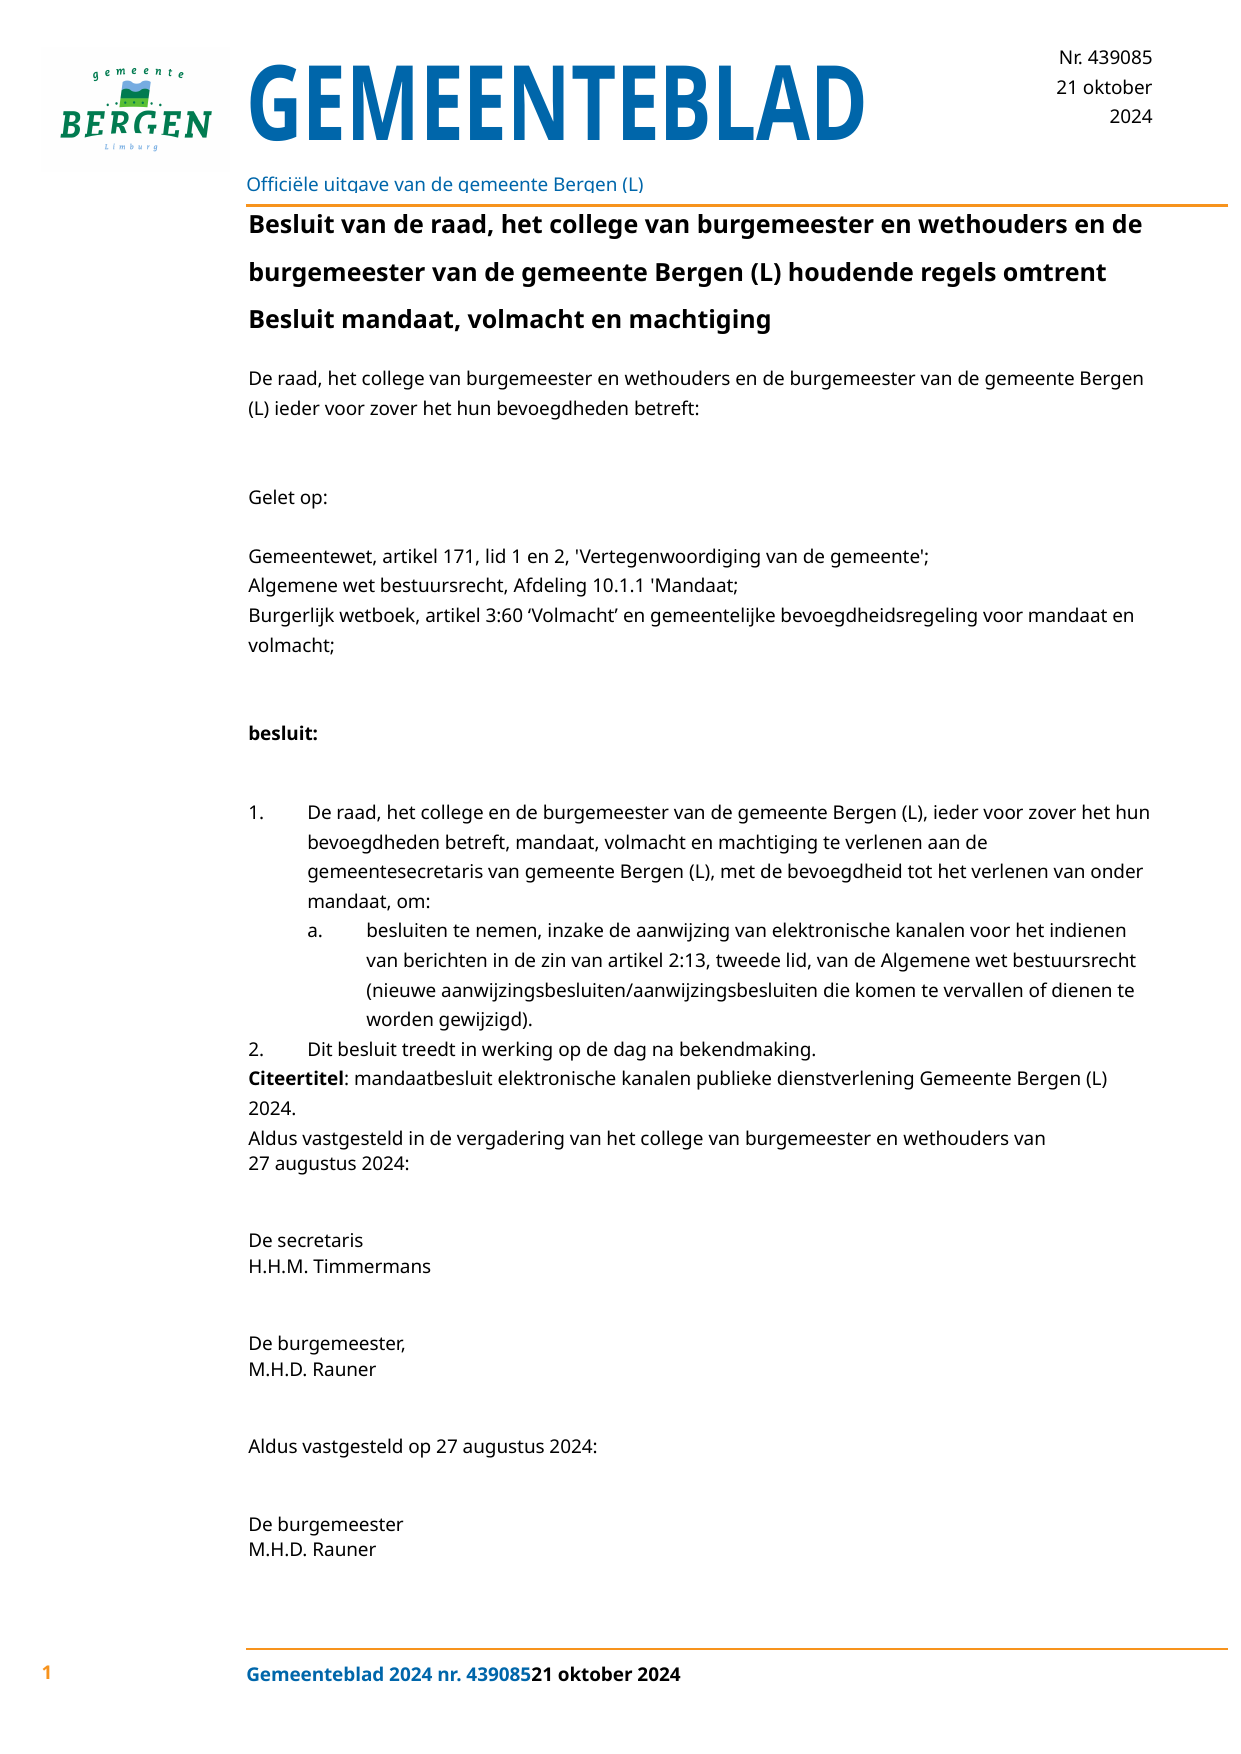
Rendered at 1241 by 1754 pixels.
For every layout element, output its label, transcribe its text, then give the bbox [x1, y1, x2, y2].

text Besluit van de raad, het college van burgemeester en wethouders en de burgemeester van de gemeente Bergen (L) houdende regels omtrent Besluit mandaat, volmacht en machtiging [248, 207, 1152, 336]
picture [41, 47, 231, 172]
list Dit besluit treedt in werking op de dag na bekendmaking. [248, 1036, 1152, 1062]
text Citeertitel: mandaatbesluit elektronische kanalen publieke dienstverlening Gemeente Bergen (L) 2024. [248, 1066, 1152, 1121]
text Gemeentewet, artikel 171, lid 1 en 2, 'Vertegenwoordiging van de gemeente'; [248, 543, 1152, 569]
text Gelet op: [248, 484, 1152, 509]
text Aldus vastgesteld op 27 augustus 2024: [248, 1433, 1152, 1459]
text besluit: [248, 721, 1152, 746]
text De secretaris [248, 1228, 1152, 1253]
text M.H.D. Rauner [248, 1536, 1152, 1562]
text De burgemeester, [248, 1331, 1152, 1356]
text M.H.D. Rauner [248, 1356, 1152, 1382]
text H.H.M. Timmermans [248, 1253, 1152, 1279]
text De raad, het college van burgemeester en wethouders en de burgemeester van de gemeente Bergen (L) ieder voor zover het hun bevoegdheden betreft: [248, 366, 1152, 421]
text De burgemeester [248, 1511, 1152, 1536]
list besluiten te nemen, inzake de aanwijzing van elektronische kanalen voor het indienen van berichten in de zin van artikel 2:13, tweede lid, van de Algemene wet bestuursrecht (nieuwe aanwijzingsbesluiten/aanwijzingsbesluiten die komen te vervallen of dienen te worden gewijzigd). [307, 918, 1152, 1032]
text Burgerlijk wetboek, artikel 3:60 ‘Volmacht’ en gemeentelijke bevoegdheidsregeling voor mandaat en volmacht; [248, 602, 1152, 657]
text Algemene wet bestuursrecht, Afdeling 10.1.1 'Mandaat; [248, 573, 1152, 598]
text 27 augustus 2024: [248, 1151, 1152, 1176]
text Aldus vastgesteld in de vergadering van het college van burgemeester en wethouders van [248, 1125, 1152, 1151]
list De raad, het college en de burgemeester van de gemeente Bergen (L), ieder voor zover het hun bevoegdheden betreft, mandaat, volmacht en machtiging te verlenen aan de gemeentesecretaris van gemeente Bergen (L), met de bevoegdheid tot het verlenen van onder mandaat, om: [248, 799, 1152, 914]
